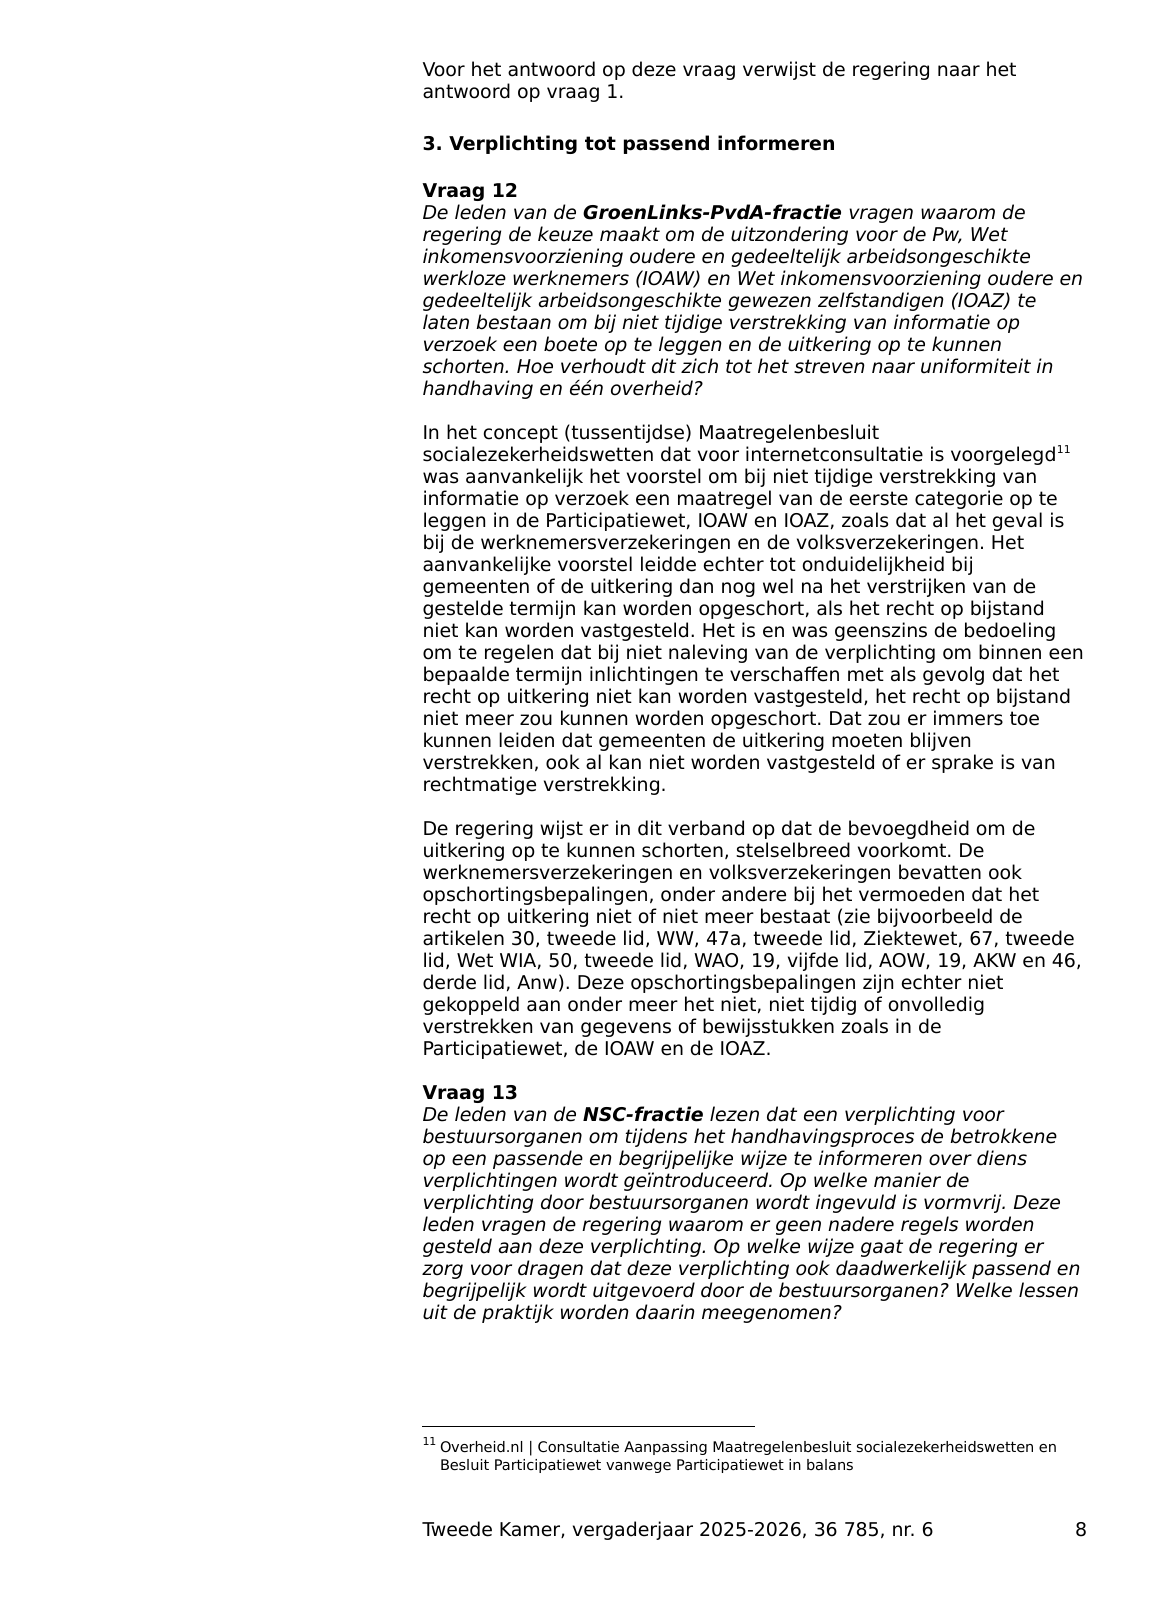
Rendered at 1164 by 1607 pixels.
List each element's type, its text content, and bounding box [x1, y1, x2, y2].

subtitle 3. Verplichting tot passend informeren [422, 133, 1087, 155]
text Vraag 12 [422, 180, 1087, 202]
text De regering wijst er in dit verband op dat de bevoegdheid om de uitkering op te kunnen schorten, stelselbreed voorkomt. De werknemersverzekeringen en volksverzekeringen bevatten ook opschortingsbepalingen, onder andere bij het vermoeden dat het recht op uitkering niet of niet meer bestaat (zie bijvoorbeeld de artikelen 30, tweede lid, WW, 47a, tweede lid, Ziektewet, 67, tweede lid, Wet WIA, 50, tweede lid, WAO, 19, vijfde lid, AOW, 19, AKW en 46, derde lid, Anw). Deze opschortingsbepalingen zijn echter niet gekoppeld aan onder meer het niet, niet tijdig of onvolledig verstrekken van gegevens of bewijsstukken zoals in de Participatiewet, de IOAW en de IOAZ. [422, 818, 1087, 1059]
text Voor het antwoord op deze vraag verwijst de regering naar het antwoord op vraag 1. [422, 59, 1087, 103]
text De leden van de NSC-fractie lezen dat een verplichting voor bestuursorganen om tijdens het handhavingsproces de betrokkene op een passende en begrijpelijke wijze te informeren over diens verplichtingen wordt geïntroduceerd. Op welke manier de verplichting door bestuursorganen wordt ingevuld is vormvrij. Deze leden vragen de regering waarom er geen nadere regels worden gesteld aan deze verplichting. Op welke wijze gaat de regering er zorg voor dragen dat deze verplichting ook daadwerkelijk passend en begrijpelijk wordt uitgevoerd door de bestuursorganen? Welke lessen uit de praktijk worden daarin meegenomen? [422, 1104, 1087, 1323]
text Vraag 13 [422, 1082, 1087, 1104]
text De leden van de GroenLinks-PvdA-fractie vragen waarom de regering de keuze maakt om de uitzondering voor de Pw, Wet inkomensvoorziening oudere en gedeeltelijk arbeidsongeschikte werkloze werknemers (IOAW) en Wet inkomensvoorziening oudere en gedeeltelijk arbeidsongeschikte gewezen zelfstandigen (IOAZ) te laten bestaan om bij niet tijdige verstrekking van informatie op verzoek een boete op te leggen en de uitkering op te kunnen schorten. Hoe verhoudt dit zich tot het streven naar uniformiteit in handhaving en één overheid? [422, 202, 1087, 400]
text In het concept (tussentijdse) Maatregelenbesluit socialezekerheidswetten dat voor internetconsultatie is voorgelegd was aanvankelijk het voorstel om bij niet tijdige verstrekking van informatie op verzoek een maatregel van de eerste categorie op te leggen in de Participatiewet, IOAW en IOAZ, zoals dat al het geval is bij de werknemersverzekeringen en de volksverzekeringen. Het aanvankelijke voorstel leidde echter tot onduidelijkheid bij gemeenten of de uitkering dan nog wel na het verstrijken van de gestelde termijn kan worden opgeschort, als het recht op bijstand niet kan worden vastgesteld. Het is en was geenszins de bedoeling om te regelen dat bij niet naleving van de verplichting om binnen een bepaalde termijn inlichtingen te verschaffen met als gevolg dat het recht op uitkering niet kan worden vastgesteld, het recht op bijstand niet meer zou kunnen worden opgeschort. Dat zou er immers toe kunnen leiden dat gemeenten de uitkering moeten blijven verstrekken, ook al kan niet worden vastgesteld of er sprake is van rechtmatige verstrekking. [422, 422, 1087, 796]
text Overheid.nl | Consultatie Aanpassing Maatregelenbesluit socialezekerheidswetten en Besluit Participatiewet vanwege Participatiewet in balans [422, 1435, 1087, 1474]
